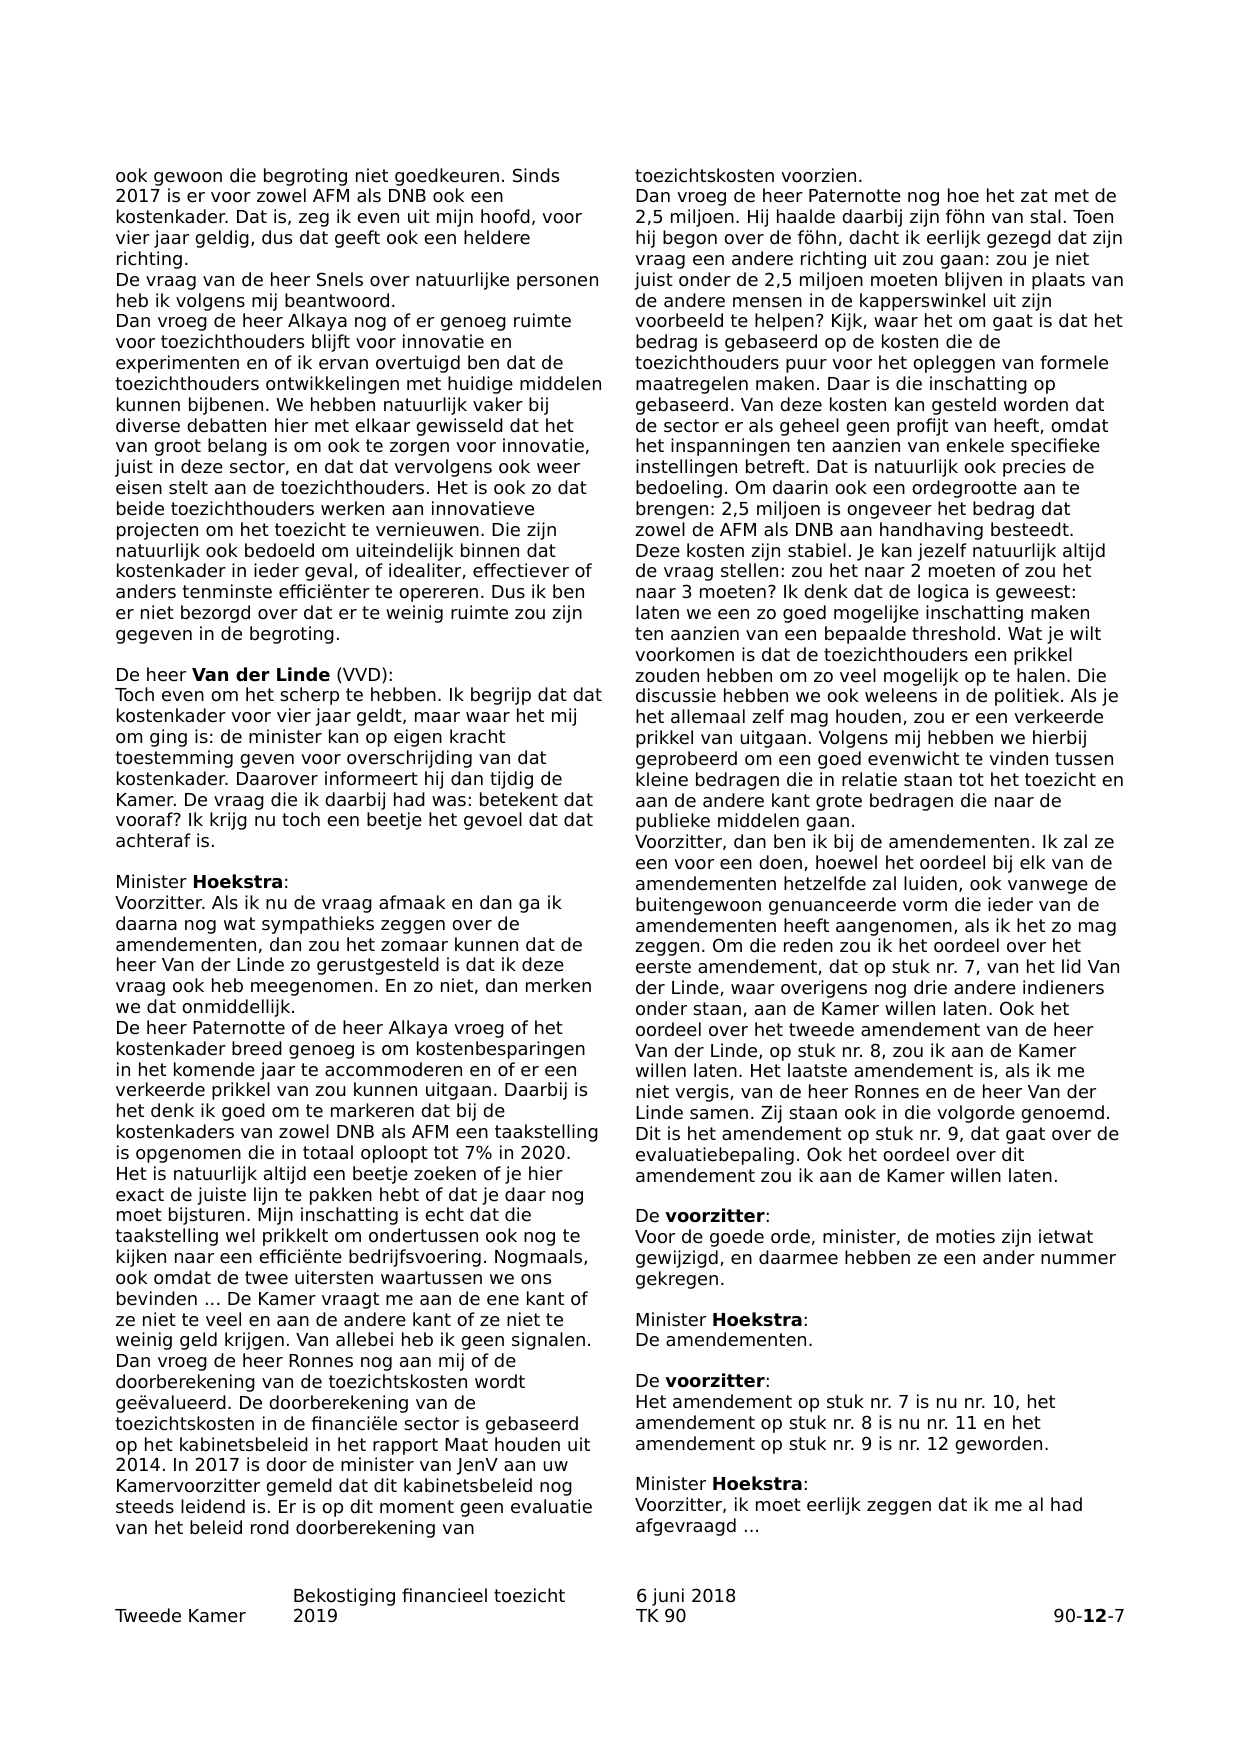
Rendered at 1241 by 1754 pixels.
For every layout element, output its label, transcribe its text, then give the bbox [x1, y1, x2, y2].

text De voorzitter: [635, 1371, 1125, 1392]
text De voorzitter: [635, 1206, 1125, 1227]
text ook gewoon die begroting niet goedkeuren. Sinds 2017 is er voor zowel AFM als DNB ook een kostenkader. Dat is, zeg ik even uit mijn hoofd, voor vier jaar geldig, dus dat geeft ook een heldere richting. [115, 165, 605, 269]
text Minister Hoekstra: [635, 1309, 1125, 1330]
text Voorzitter. Als ik nu de vraag afmaak en dan ga ik daarna nog wat sympathieks zeggen over de amendementen, dan zou het zomaar kunnen dat de heer Van der Linde zo gerustgesteld is dat ik deze vraag ook heb meegenomen. En zo niet, dan merken we dat onmiddellijk. [115, 893, 605, 1018]
text Voorzitter, dan ben ik bij de amendementen. Ik zal ze een voor een doen, hoewel het oordeel bij elk van de amendementen hetzelfde zal luiden, ook vanwege de buitengewoon genuanceerde vorm die ieder van de amendementen heeft aangenomen, als ik het zo mag zeggen. Om die reden zou ik het oordeel over het eerste amendement, dat op stuk nr. 7, van het lid Van der Linde, waar overigens nog drie andere indieners onder staan, aan de Kamer willen laten. Ook het oordeel over het tweede amendement van de heer Van der Linde, op stuk nr. 8, zou ik aan de Kamer willen laten. Het laatste amendement is, als ik me niet vergis, van de heer Ronnes en de heer Van der Linde samen. Zij staan ook in die volgorde genoemd. Dit is het amendement op stuk nr. 9, dat gaat over de evaluatiebepaling. Ook het oordeel over dit amendement zou ik aan de Kamer willen laten. [635, 832, 1125, 1186]
text De heer Paternotte of de heer Alkaya vroeg of het kostenkader breed genoeg is om kostenbesparingen in het komende jaar te accommoderen en of er een verkeerde prikkel van zou kunnen uitgaan. Daarbij is het denk ik goed om te markeren dat bij de kostenkaders van zowel DNB als AFM een taakstelling is opgenomen die in totaal oploopt tot 7% in 2020. Het is natuurlijk altijd een beetje zoeken of je hier exact de juiste lijn te pakken hebt of dat je daar nog moet bijsturen. Mijn inschatting is echt dat die taakstelling wel prikkelt om ondertussen ook nog te kijken naar een efficiënte bedrijfsvoering. Nogmaals, ook omdat de twee uitersten waartussen we ons bevinden ... De Kamer vraagt me aan de ene kant of ze niet te veel en aan de andere kant of ze niet te weinig geld krijgen. Van allebei heb ik geen signalen. [115, 1018, 605, 1351]
text Voor de goede orde, minister, de moties zijn ietwat gewijzigd, en daarmee hebben ze een ander nummer gekregen. [635, 1227, 1125, 1289]
text Minister Hoekstra: [115, 872, 605, 893]
text Het amendement op stuk nr. 7 is nu nr. 10, het amendement op stuk nr. 8 is nu nr. 11 en het amendement op stuk nr. 9 is nr. 12 geworden. [635, 1392, 1125, 1454]
text Dan vroeg de heer Alkaya nog of er genoeg ruimte voor toezichthouders blijft voor innovatie en experimenten en of ik ervan overtuigd ben dat de toezichthouders ontwikkelingen met huidige middelen kunnen bijbenen. We hebben natuurlijk vaker bij diverse debatten hier met elkaar gewisseld dat het van groot belang is om ook te zorgen voor innovatie, juist in deze sector, en dat dat vervolgens ook weer eisen stelt aan de toezichthouders. Het is ook zo dat beide toezichthouders werken aan innovatieve projecten om het toezicht te vernieuwen. Die zijn natuurlijk ook bedoeld om uiteindelijk binnen dat kostenkader in ieder geval, of idealiter, effectiever of anders tenminste efficiënter te opereren. Dus ik ben er niet bezorgd over dat er te weinig ruimte zou zijn gegeven in de begroting. [115, 311, 605, 644]
text Voorzitter, ik moet eerlijk zeggen dat ik me al had afgevraagd ... [635, 1495, 1125, 1537]
text Toch even om het scherp te hebben. Ik begrijp dat dat kostenkader voor vier jaar geldt, maar waar het mij om ging is: de minister kan op eigen kracht toestemming geven voor overschrijding van dat kostenkader. Daarover informeert hij dan tijdig de Kamer. De vraag die ik daarbij had was: betekent dat vooraf? Ik krijg nu toch een beetje het gevoel dat dat achteraf is. [115, 685, 605, 852]
text Dan vroeg de heer Ronnes nog aan mij of de doorberekening van de toezichtskosten wordt geëvalueerd. De doorberekening van de toezichtskosten in de financiële sector is gebaseerd op het kabinetsbeleid in het rapport Maat houden uit 2014. In 2017 is door de minister van JenV aan uw Kamervoorzitter gemeld dat dit kabinetsbeleid nog steeds leidend is. Er is op dit moment geen evaluatie van het beleid rond doorberekening van [115, 1351, 605, 1538]
text De heer Van der Linde (VVD): [115, 664, 605, 685]
text Dan vroeg de heer Paternotte nog hoe het zat met de 2,5 miljoen. Hij haalde daarbij zijn föhn van stal. Toen hij begon over de föhn, dacht ik eerlijk gezegd dat zijn vraag een andere richting uit zou gaan: zou je niet juist onder de 2,5 miljoen moeten blijven in plaats van de andere mensen in de kapperswinkel uit zijn voorbeeld te helpen? Kijk, waar het om gaat is dat het bedrag is gebaseerd op de kosten die de toezichthouders puur voor het opleggen van formele maatregelen maken. Daar is die inschatting op gebaseerd. Van deze kosten kan gesteld worden dat de sector er als geheel geen profijt van heeft, omdat het inspanningen ten aanzien van enkele specifieke instellingen betreft. Dat is natuurlijk ook precies de bedoeling. Om daarin ook een ordegrootte aan te brengen: 2,5 miljoen is ongeveer het bedrag dat zowel de AFM als DNB aan handhaving besteedt. Deze kosten zijn stabiel. Je kan jezelf natuurlijk altijd de vraag stellen: zou het naar 2 moeten of zou het naar 3 moeten? Ik denk dat de logica is geweest: laten we een zo goed mogelijke inschatting maken ten aanzien van een bepaalde threshold. Wat je wilt voorkomen is dat de toezichthouders een prikkel zouden hebben om zo veel mogelijk op te halen. Die discussie hebben we ook weleens in de politiek. Als je het allemaal zelf mag houden, zou er een verkeerde prikkel van uitgaan. Volgens mij hebben we hierbij geprobeerd om een goed evenwicht te vinden tussen kleine bedragen die in relatie staan tot het toezicht en aan de andere kant grote bedragen die naar de publieke middelen gaan. [635, 186, 1125, 832]
text toezichtskosten voorzien. [635, 165, 1125, 186]
text De amendementen. [635, 1330, 1125, 1351]
text De vraag van de heer Snels over natuurlijke personen heb ik volgens mij beantwoord. [115, 269, 605, 311]
text Minister Hoekstra: [635, 1474, 1125, 1495]
